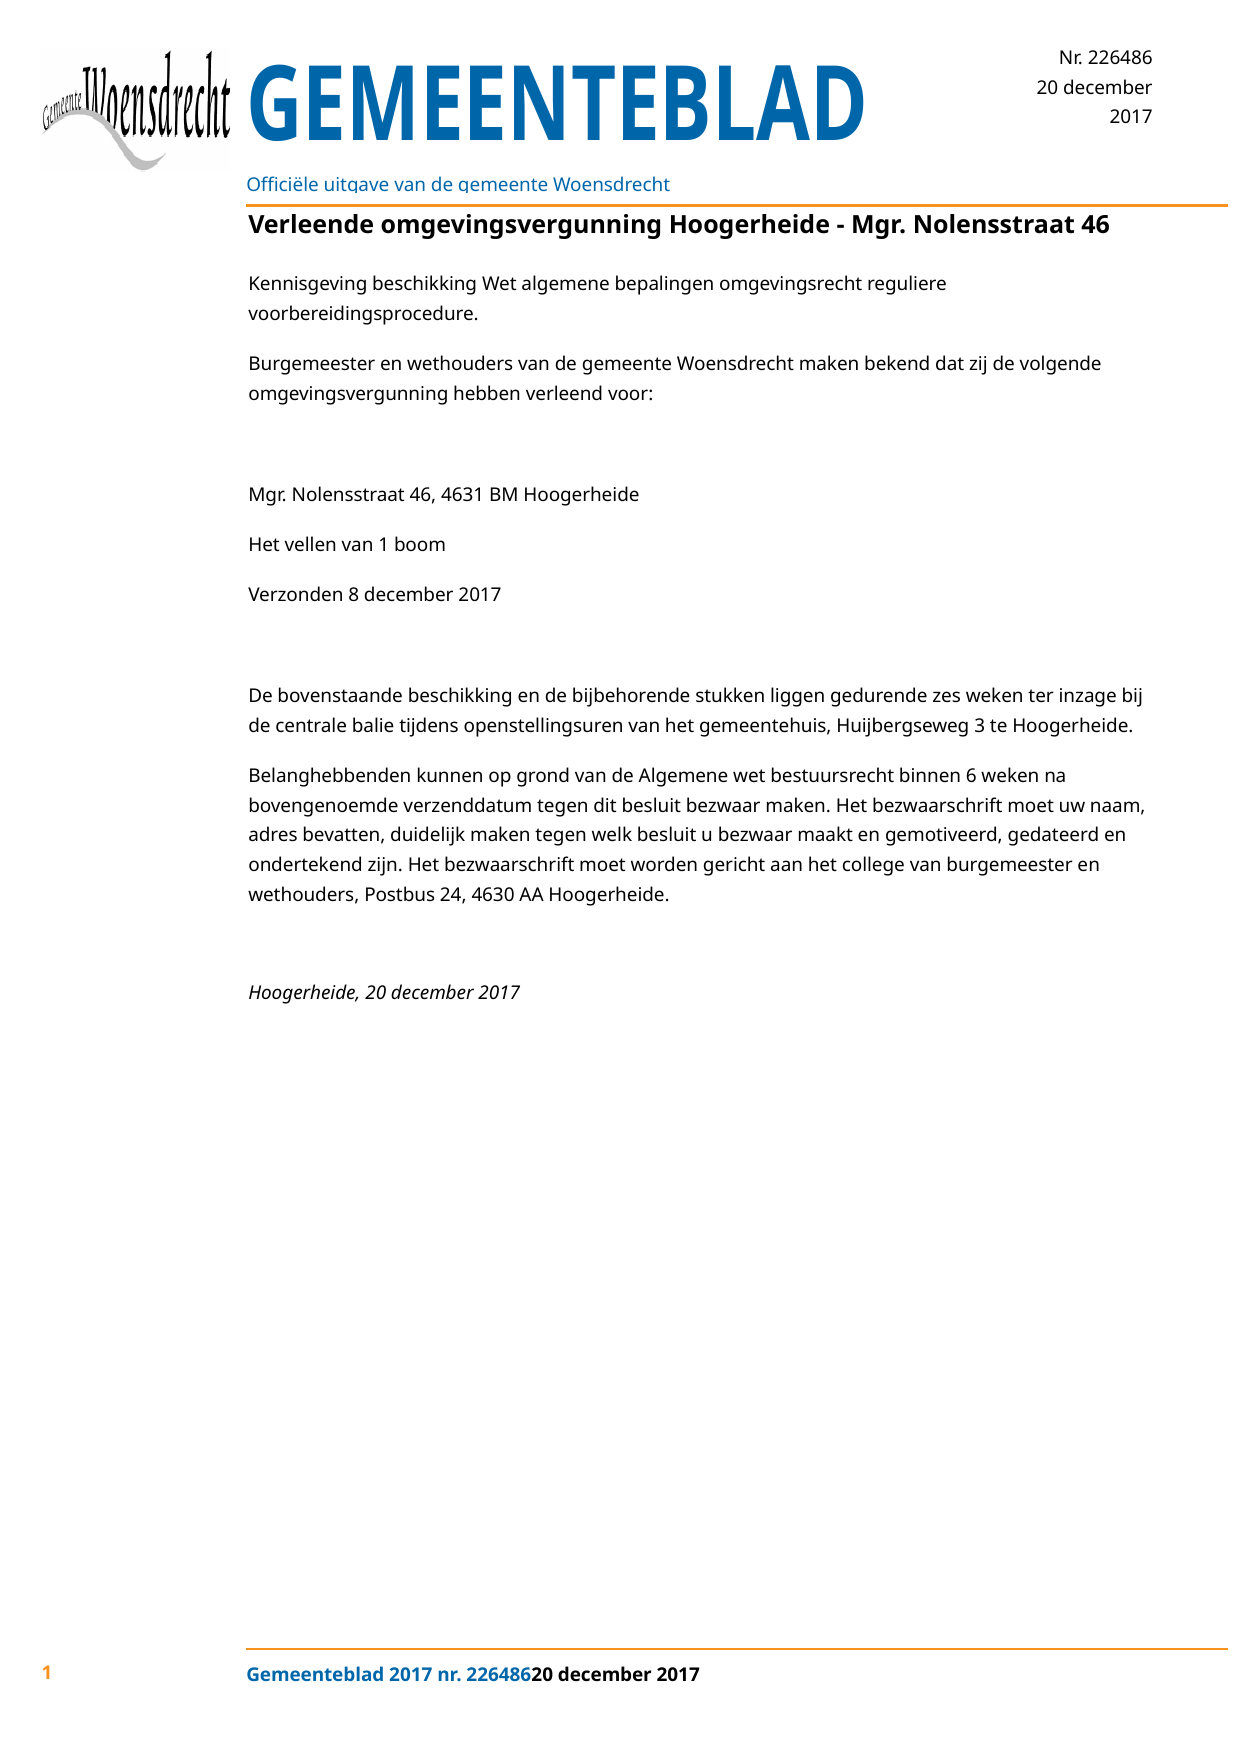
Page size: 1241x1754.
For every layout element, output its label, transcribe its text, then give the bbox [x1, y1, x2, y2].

text Hoogerheide, 20 december 2017 [248, 979, 1152, 1005]
text Burgemeester en wethouders van de gemeente Woensdrecht maken bekend dat zij de volgende omgevingsvergunning hebben verleend voor: [248, 350, 1152, 406]
text Kennisgeving beschikking Wet algemene bepalingen omgevingsrecht reguliere voorbereidingsprocedure. [248, 270, 1152, 326]
text Het vellen van 1 boom [248, 531, 1152, 557]
text Verleende omgevingsvergunning Hoogerheide - Mgr. Nolensstraat 46 [248, 207, 1152, 241]
text Verzonden 8 december 2017 [248, 582, 1152, 607]
text Belanghebbenden kunnen op grond van de Algemene wet bestuursrecht binnen 6 weken na bovengenoemde verzenddatum tegen dit besluit bezwaar maken. Het bezwaarschrift moet uw naam, adres bevatten, duidelijk maken tegen welk besluit u bezwaar maakt en gemotiveerd, gedateerd en ondertekend zijn. Het bezwaarschrift moet worden gericht aan het college van burgemeester en wethouders, Postbus 24, 4630 AA Hoogerheide. [248, 762, 1152, 906]
text Mgr. Nolensstraat 46, 4631 BM Hoogerheide [248, 481, 1152, 506]
text De bovenstaande beschikking en de bijbehorende stukken liggen gedurende zes weken ter inzage bij de centrale balie tijdens openstellingsuren van het gemeentehuis, Huijbergseweg 3 te Hoogerheide. [248, 682, 1152, 738]
picture [41, 47, 231, 172]
